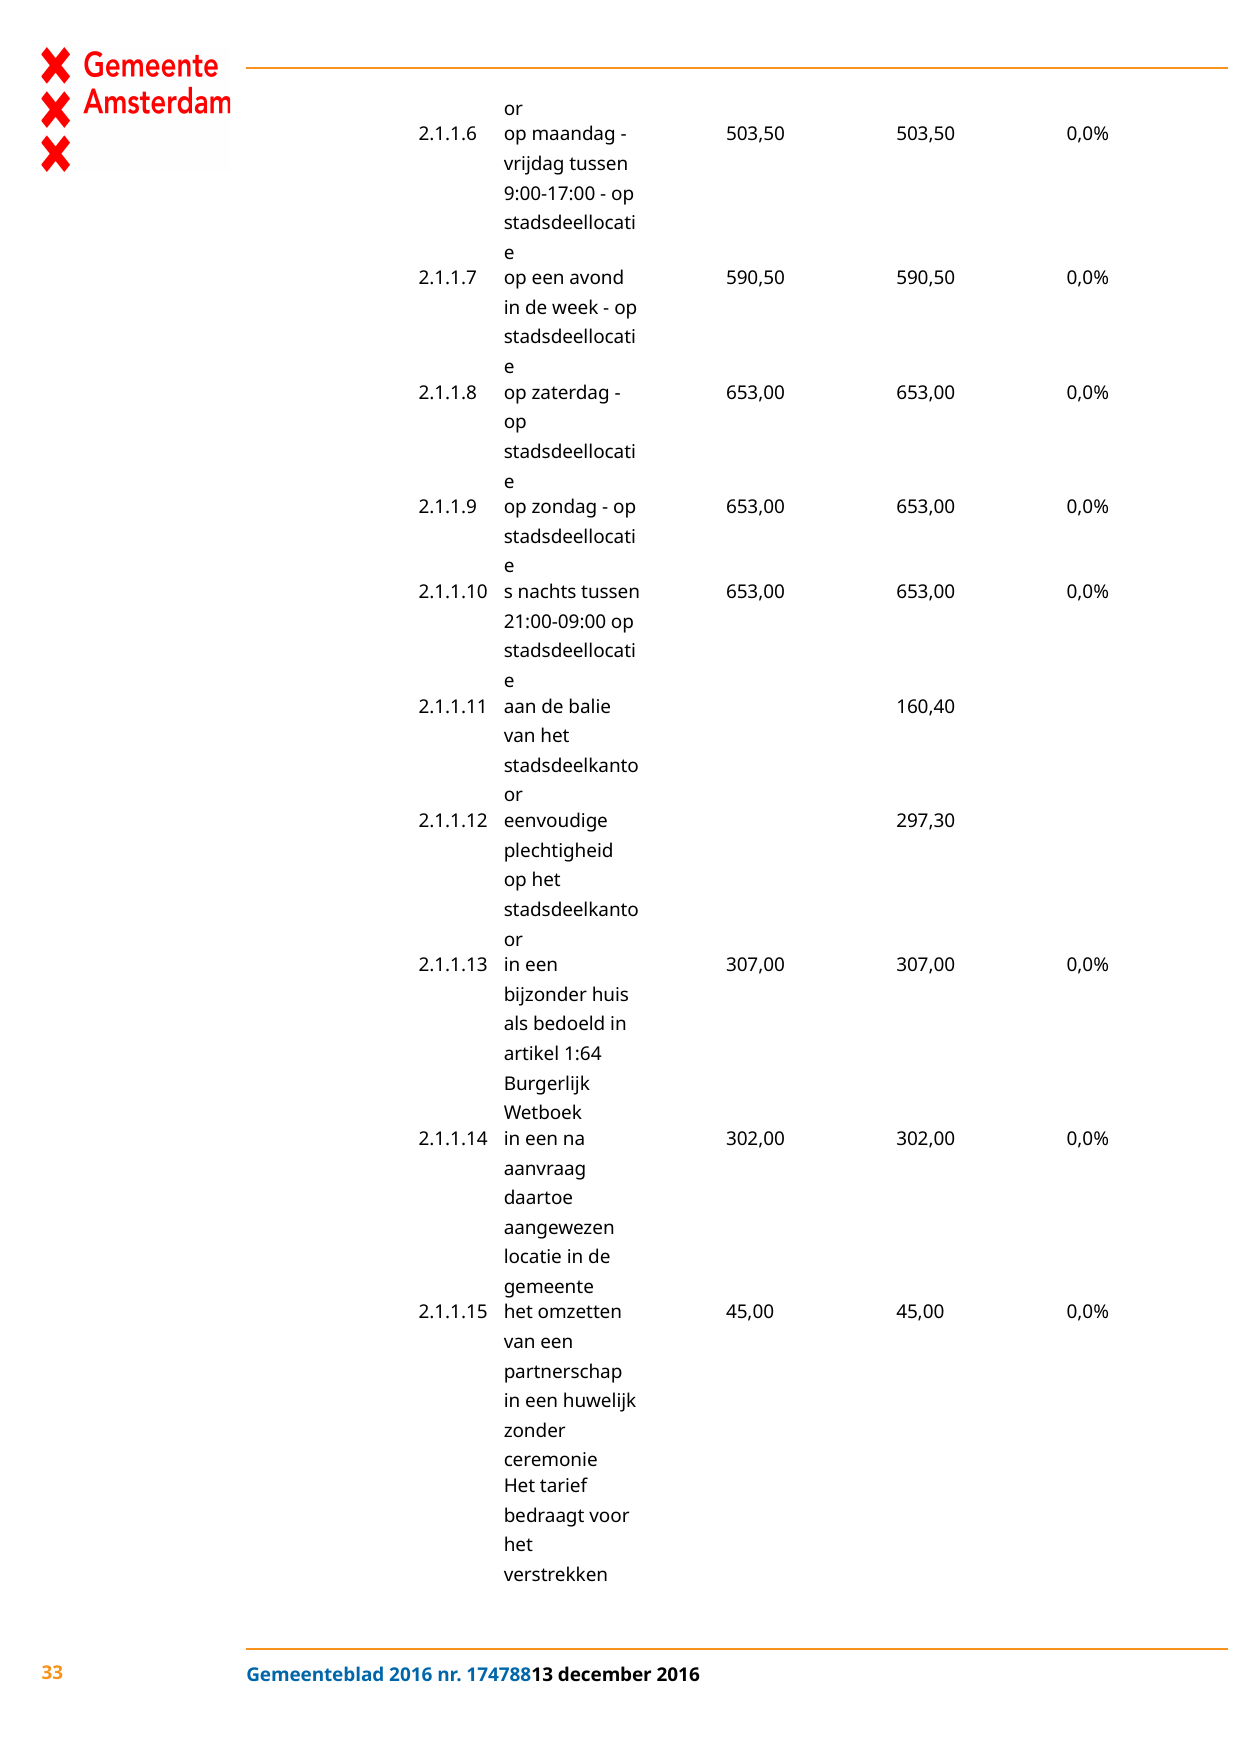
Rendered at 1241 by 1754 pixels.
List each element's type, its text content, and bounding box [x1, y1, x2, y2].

table_cell [248, 579, 333, 693]
table_cell or [504, 95, 641, 121]
table_cell 590,50 [726, 265, 811, 379]
table_cell [333, 808, 418, 951]
table_cell [248, 693, 333, 807]
table_cell [333, 693, 418, 807]
table_cell 302,00 [726, 1125, 811, 1299]
table_cell 297,30 [896, 808, 981, 951]
table_cell [641, 379, 726, 493]
table_cell [333, 121, 418, 264]
table_cell in een bijzonder huis als bedoeld in artikel 1:64 Burgerlijk Wetboek [504, 951, 641, 1125]
table_cell [1066, 95, 1152, 121]
table_cell [641, 1473, 726, 1587]
table_cell [981, 95, 1066, 121]
table_cell [641, 1299, 726, 1472]
table_cell [248, 95, 333, 121]
table_cell [248, 1125, 333, 1299]
table_cell [333, 1473, 418, 1587]
table_cell [248, 265, 333, 379]
table_cell [726, 95, 811, 121]
table_cell [333, 265, 418, 379]
table_cell 0,0% [1066, 1125, 1152, 1299]
table_cell 45,00 [896, 1299, 981, 1472]
table_cell 45,00 [726, 1299, 811, 1472]
table_cell [726, 693, 811, 807]
table_cell [641, 951, 726, 1125]
table_cell [248, 1299, 333, 1472]
table_cell [248, 1473, 333, 1587]
table_cell [981, 1473, 1066, 1587]
table_cell [1066, 1473, 1152, 1587]
table_cell 302,00 [896, 1125, 981, 1299]
table_cell [641, 494, 726, 578]
table_cell 653,00 [726, 579, 811, 693]
table_cell op een avond in de week - op stadsdeellocatie [504, 265, 641, 379]
table_cell [248, 951, 333, 1125]
table_cell [641, 579, 726, 693]
table_cell [333, 95, 418, 121]
table_cell [981, 121, 1066, 264]
table_cell [726, 808, 811, 951]
table_cell op zaterdag - op stadsdeellocatie [504, 379, 641, 493]
table_cell [981, 379, 1066, 493]
table_cell [981, 1125, 1066, 1299]
table_cell het omzetten van een partnerschap in een huwelijk zonder ceremonie [504, 1299, 641, 1472]
table_cell [981, 808, 1066, 951]
table_cell [811, 265, 896, 379]
table_cell [981, 951, 1066, 1125]
table_cell 653,00 [726, 494, 811, 578]
table_cell [418, 1473, 503, 1587]
table_cell [333, 951, 418, 1125]
table_cell 2.1.1.14 [418, 1125, 503, 1299]
table_cell eenvoudige plechtigheid op het stadsdeelkantoor [504, 808, 641, 951]
table_cell [896, 95, 981, 121]
table_cell [641, 808, 726, 951]
table_cell [811, 494, 896, 578]
table_cell in een na aanvraag daartoe aangewezen locatie in de gemeente [504, 1125, 641, 1299]
table_cell [811, 379, 896, 493]
picture [41, 47, 231, 172]
table_cell 2.1.1.8 [418, 379, 503, 493]
table_cell [811, 808, 896, 951]
table_cell op zondag - op stadsdeellocatie [504, 494, 641, 578]
table_cell [641, 95, 726, 121]
table_cell 307,00 [726, 951, 811, 1125]
table_cell 0,0% [1066, 121, 1152, 264]
table_cell 0,0% [1066, 265, 1152, 379]
table_cell 2.1.1.6 [418, 121, 503, 264]
table_cell [248, 121, 333, 264]
table_cell [333, 1299, 418, 1472]
table_cell [811, 1473, 896, 1587]
table_cell [811, 693, 896, 807]
table_cell [641, 1125, 726, 1299]
table_cell [726, 1473, 811, 1587]
table_cell [981, 1299, 1066, 1472]
table_cell [248, 808, 333, 951]
table_cell 0,0% [1066, 579, 1152, 693]
table_cell [333, 494, 418, 578]
table_cell [811, 579, 896, 693]
table_cell [896, 1473, 981, 1587]
table_cell 653,00 [896, 579, 981, 693]
table_cell [1066, 693, 1152, 807]
table_cell 503,50 [726, 121, 811, 264]
table_cell 0,0% [1066, 1299, 1152, 1472]
table_cell 2.1.1.11 [418, 693, 503, 807]
table_cell op maandag - vrijdag tussen 9:00-17:00 - op stadsdeellocatie [504, 121, 641, 264]
table_cell 0,0% [1066, 379, 1152, 493]
table_cell 0,0% [1066, 494, 1152, 578]
table_cell 2.1.1.12 [418, 808, 503, 951]
table_cell [811, 951, 896, 1125]
table_cell 307,00 [896, 951, 981, 1125]
table_cell [1066, 808, 1152, 951]
table_cell [333, 1125, 418, 1299]
table_cell [641, 693, 726, 807]
table_cell 653,00 [896, 494, 981, 578]
table_cell 2.1.1.7 [418, 265, 503, 379]
table_cell 2.1.1.10 [418, 579, 503, 693]
table_cell [811, 95, 896, 121]
table_cell [248, 379, 333, 493]
table_cell [811, 1125, 896, 1299]
table_cell [641, 265, 726, 379]
table_cell [248, 494, 333, 578]
table_cell Het tarief bedraagt voor het verstrekken [504, 1473, 641, 1587]
table_cell [811, 121, 896, 264]
table_cell 653,00 [726, 379, 811, 493]
table_cell 2.1.1.9 [418, 494, 503, 578]
table_cell [981, 265, 1066, 379]
table_cell [811, 1299, 896, 1472]
table_cell [981, 693, 1066, 807]
table_cell [641, 121, 726, 264]
table_cell [981, 494, 1066, 578]
table_cell [981, 579, 1066, 693]
table_cell 0,0% [1066, 951, 1152, 1125]
table_cell [418, 95, 503, 121]
table_cell 653,00 [896, 379, 981, 493]
table_cell s nachts tussen 21:00-09:00 op stadsdeellocatie [504, 579, 641, 693]
table_cell 2.1.1.13 [418, 951, 503, 1125]
table_cell 590,50 [896, 265, 981, 379]
table_cell 160,40 [896, 693, 981, 807]
table_cell aan de balie van het stadsdeelkantoor [504, 693, 641, 807]
table_cell [333, 379, 418, 493]
table_cell 503,50 [896, 121, 981, 264]
table_cell 2.1.1.15 [418, 1299, 503, 1472]
table_cell [333, 579, 418, 693]
